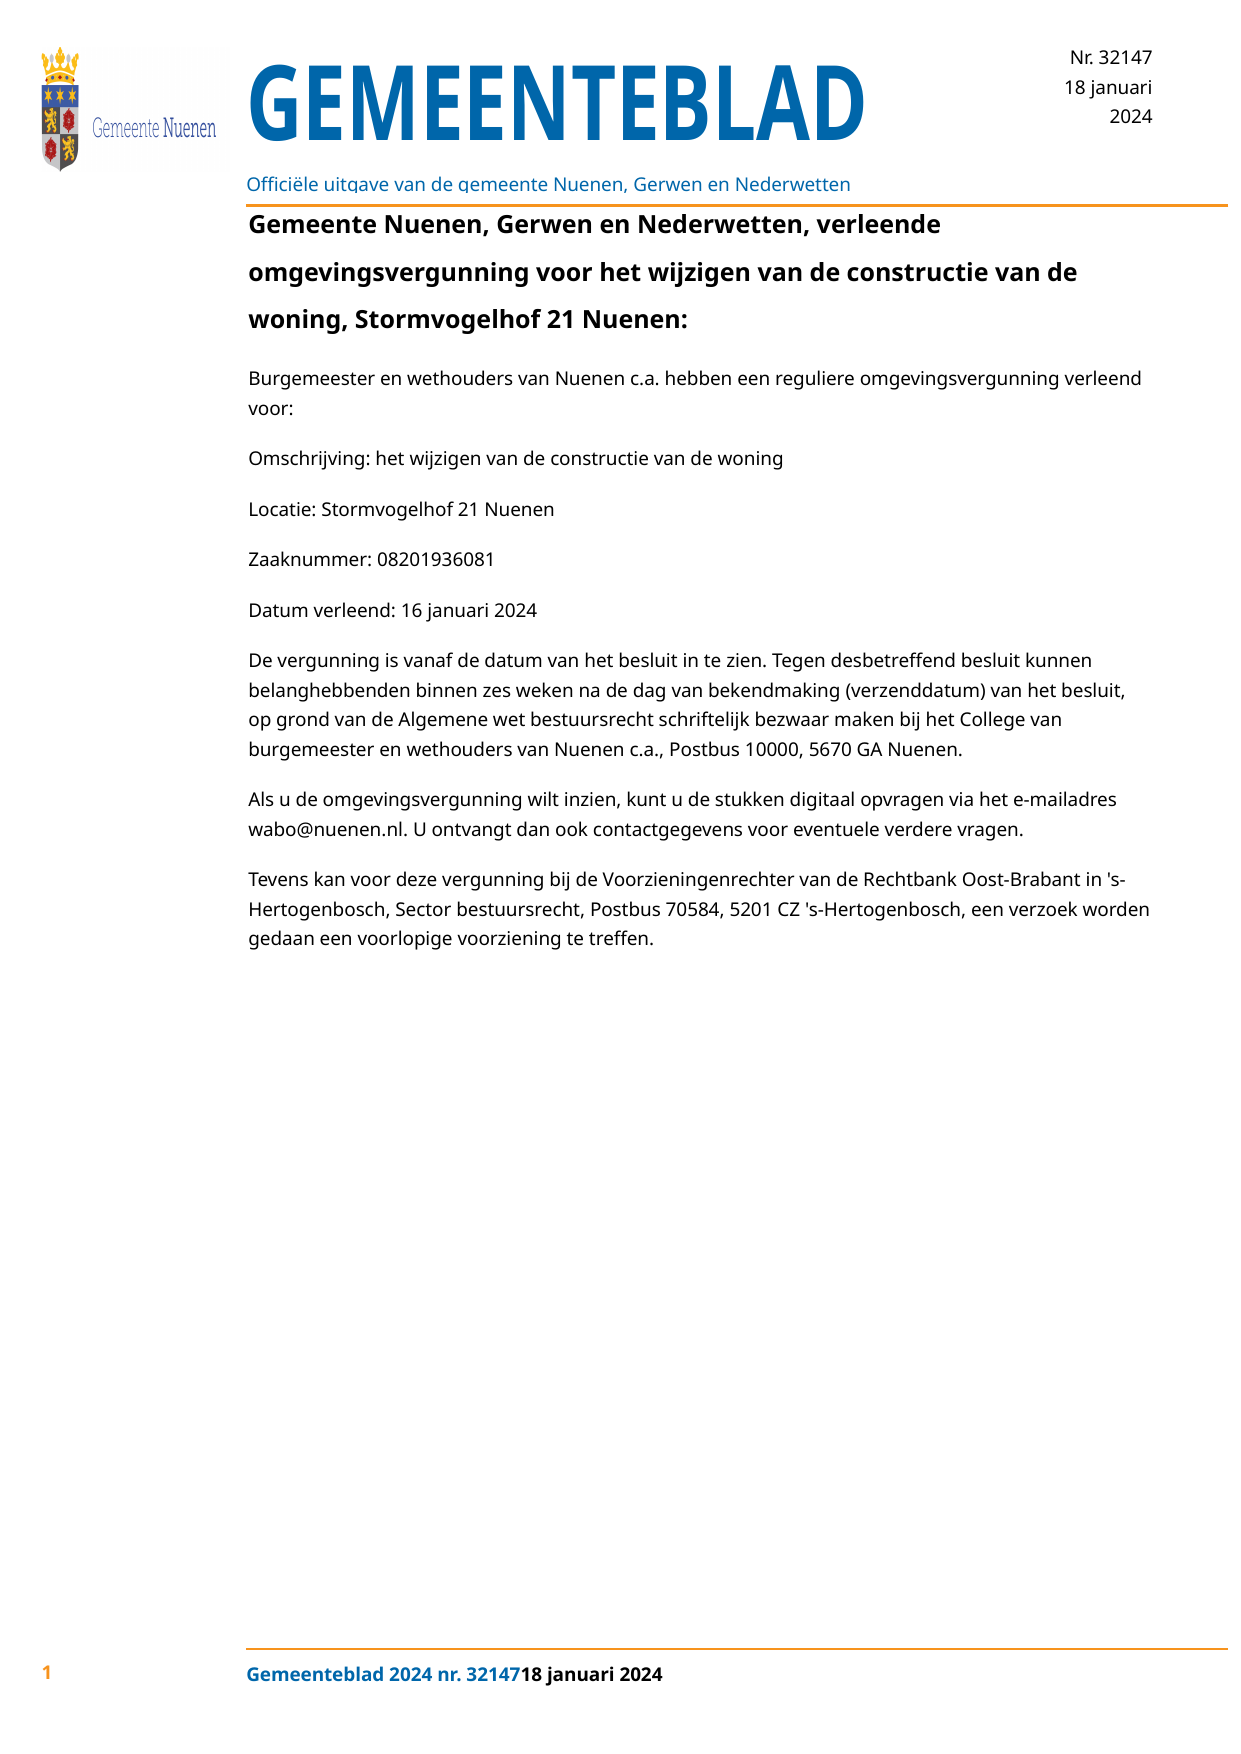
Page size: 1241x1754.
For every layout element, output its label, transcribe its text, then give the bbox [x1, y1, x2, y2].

text Locatie: Stormvogelhof 21 Nuenen [248, 496, 1152, 522]
text Als u de omgevingsvergunning wilt inzien, kunt u de stukken digitaal opvragen via het e-mailadres wabo@nuenen.nl. U ontvangt dan ook contactgegevens voor eventuele verdere vragen. [248, 786, 1152, 842]
text De vergunning is vanaf de datum van het besluit in te zien. Tegen desbetreffend besluit kunnen belanghebbenden binnen zes weken na de dag van bekendmaking (verzenddatum) van het besluit, op grond van de Algemene wet bestuursrecht schriftelijk bezwaar maken bij het College van burgemeester en wethouders van Nuenen c.a., Postbus 10000, 5670 GA Nuenen. [248, 647, 1152, 762]
text Gemeente Nuenen, Gerwen en Nederwetten, verleende omgevingsvergunning voor het wijzigen van de constructie van de woning, Stormvogelhof 21 Nuenen: [248, 207, 1152, 336]
text Datum verleend: 16 januari 2024 [248, 597, 1152, 622]
text Tevens kan voor deze vergunning bij de Voorzieningenrechter van de Rechtbank Oost-Brabant in 's-Hertogenbosch, Sector bestuursrecht, Postbus 70584, 5201 CZ 's-Hertogenbosch, een verzoek worden gedaan een voorlopige voorziening te treffen. [248, 866, 1152, 951]
picture [41, 47, 231, 172]
text Zaaknummer: 08201936081 [248, 546, 1152, 572]
text Burgemeester en wethouders van Nuenen c.a. hebben een reguliere omgevingsvergunning verleend voor: [248, 366, 1152, 421]
text Omschrijving: het wijzigen van de constructie van de woning [248, 446, 1152, 471]
